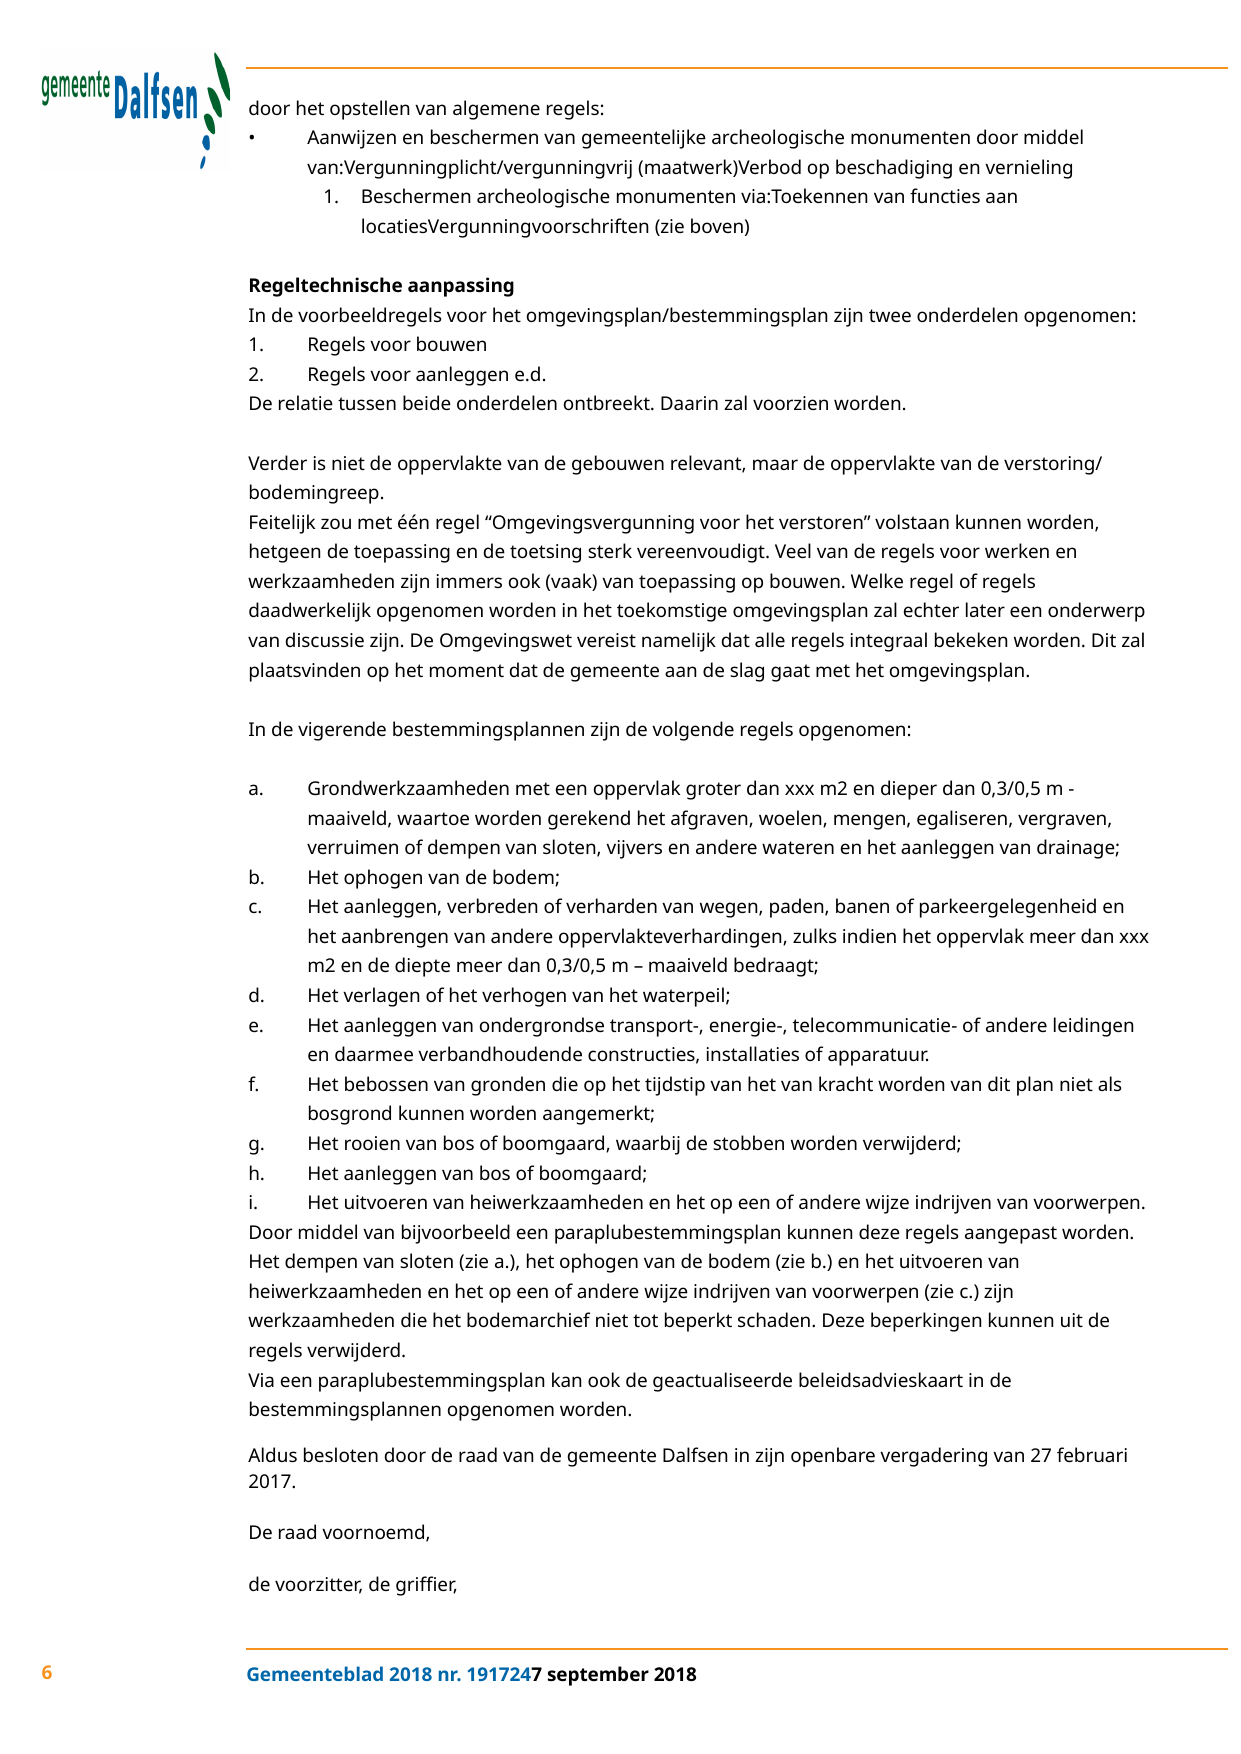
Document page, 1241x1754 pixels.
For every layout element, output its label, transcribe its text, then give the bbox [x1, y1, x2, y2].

list Het verlagen of het verhogen van het waterpeil; [248, 982, 1152, 1008]
list Grondwerkzaamheden met een oppervlak groter dan xxx m2 en dieper dan 0,3/0,5 m - maaiveld, waartoe worden gerekend het afgraven, woelen, mengen, egaliseren, vergraven, verruimen of dempen van sloten, vijvers en andere wateren en het aanleggen van drainage; [248, 775, 1152, 860]
list Het ophogen van de bodem; [248, 864, 1152, 890]
picture [41, 47, 231, 172]
text Via een paraplubestemmingsplan kan ook de geactualiseerde beleidsadvieskaart in de bestemmingsplannen opgenomen worden. [248, 1367, 1152, 1422]
list Het uitvoeren van heiwerkzaamheden en het op een of andere wijze indrijven van voorwerpen. [248, 1189, 1152, 1215]
text de voorzitter, de griffier, [248, 1571, 1152, 1596]
text door het opstellen van algemene regels: [248, 95, 1152, 121]
text De raad voornoemd, [248, 1519, 1152, 1545]
text Feitelijk zou met één regel “Omgevingsvergunning voor het verstoren” volstaan kunnen worden, hetgeen de toepassing en de toetsing sterk vereenvoudigt. Veel van de regels voor werken en werkzaamheden zijn immers ook (vaak) van toepassing op bouwen. Welke regel of regels daadwerkelijk opgenomen worden in het toekomstige omgevingsplan zal echter later een onderwerp van discussie zijn. De Omgevingswet vereist namelijk dat alle regels integraal bekeken worden. Dit zal plaatsvinden op het moment dat de gemeente aan de slag gaat met het omgevingsplan. [248, 509, 1152, 683]
text Aldus besloten door de raad van de gemeente Dalfsen in zijn openbare vergadering van 27 februari 2017. [248, 1442, 1152, 1493]
text Regeltechnische aanpassing [248, 272, 1152, 298]
list Regels voor bouwen [248, 331, 1152, 357]
list Het rooien van bos of boomgaard, waarbij de stobben worden verwijderd; [248, 1130, 1152, 1156]
text Door middel van bijvoorbeeld een paraplubestemmingsplan kunnen deze regels aangepast worden. Het dempen van sloten (zie a.), het ophogen van de bodem (zie b.) en het uitvoeren van heiwerkzaamheden en het op een of andere wijze indrijven van voorwerpen (zie c.) zijn werkzaamheden die het bodemarchief niet tot beperkt schaden. Deze beperkingen kunnen uit de regels verwijderd. [248, 1219, 1152, 1363]
list Het aanleggen, verbreden of verharden van wegen, paden, banen of parkeergelegenheid en het aanbrengen van andere oppervlakteverhardingen, zulks indien het oppervlak meer dan xxx m2 en de diepte meer dan 0,3/0,5 m – maaiveld bedraagt; [248, 893, 1152, 978]
text Verder is niet de oppervlakte van de gebouwen relevant, maar de oppervlakte van de verstoring/ bodemingreep. [248, 450, 1152, 505]
text In de voorbeeldregels voor het omgevingsplan/bestemmingsplan zijn twee onderdelen opgenomen: [248, 302, 1152, 328]
list Regels voor aanleggen e.d. [248, 361, 1152, 387]
list Beschermen archeologische monumenten via:Toekennen van functies aan locatiesVergunningvoorschriften (zie boven) [323, 183, 1152, 239]
list Het bebossen van gronden die op het tijdstip van het van kracht worden van dit plan niet als bosgrond kunnen worden aangemerkt; [248, 1071, 1152, 1126]
list Aanwijzen en beschermen van gemeentelijke archeologische monumenten door middel van:Vergunningplicht/vergunningvrij (maatwerk)Verbod op beschadiging en vernieling [248, 124, 1152, 180]
list Het aanleggen van bos of boomgaard; [248, 1160, 1152, 1186]
text In de vigerende bestemmingsplannen zijn de volgende regels opgenomen: [248, 716, 1152, 742]
text De relatie tussen beide onderdelen ontbreekt. Daarin zal voorzien worden. [248, 391, 1152, 416]
list Het aanleggen van ondergrondse transport-, energie-, telecommunicatie- of andere leidingen en daarmee verbandhoudende constructies, installaties of apparatuur. [248, 1012, 1152, 1067]
